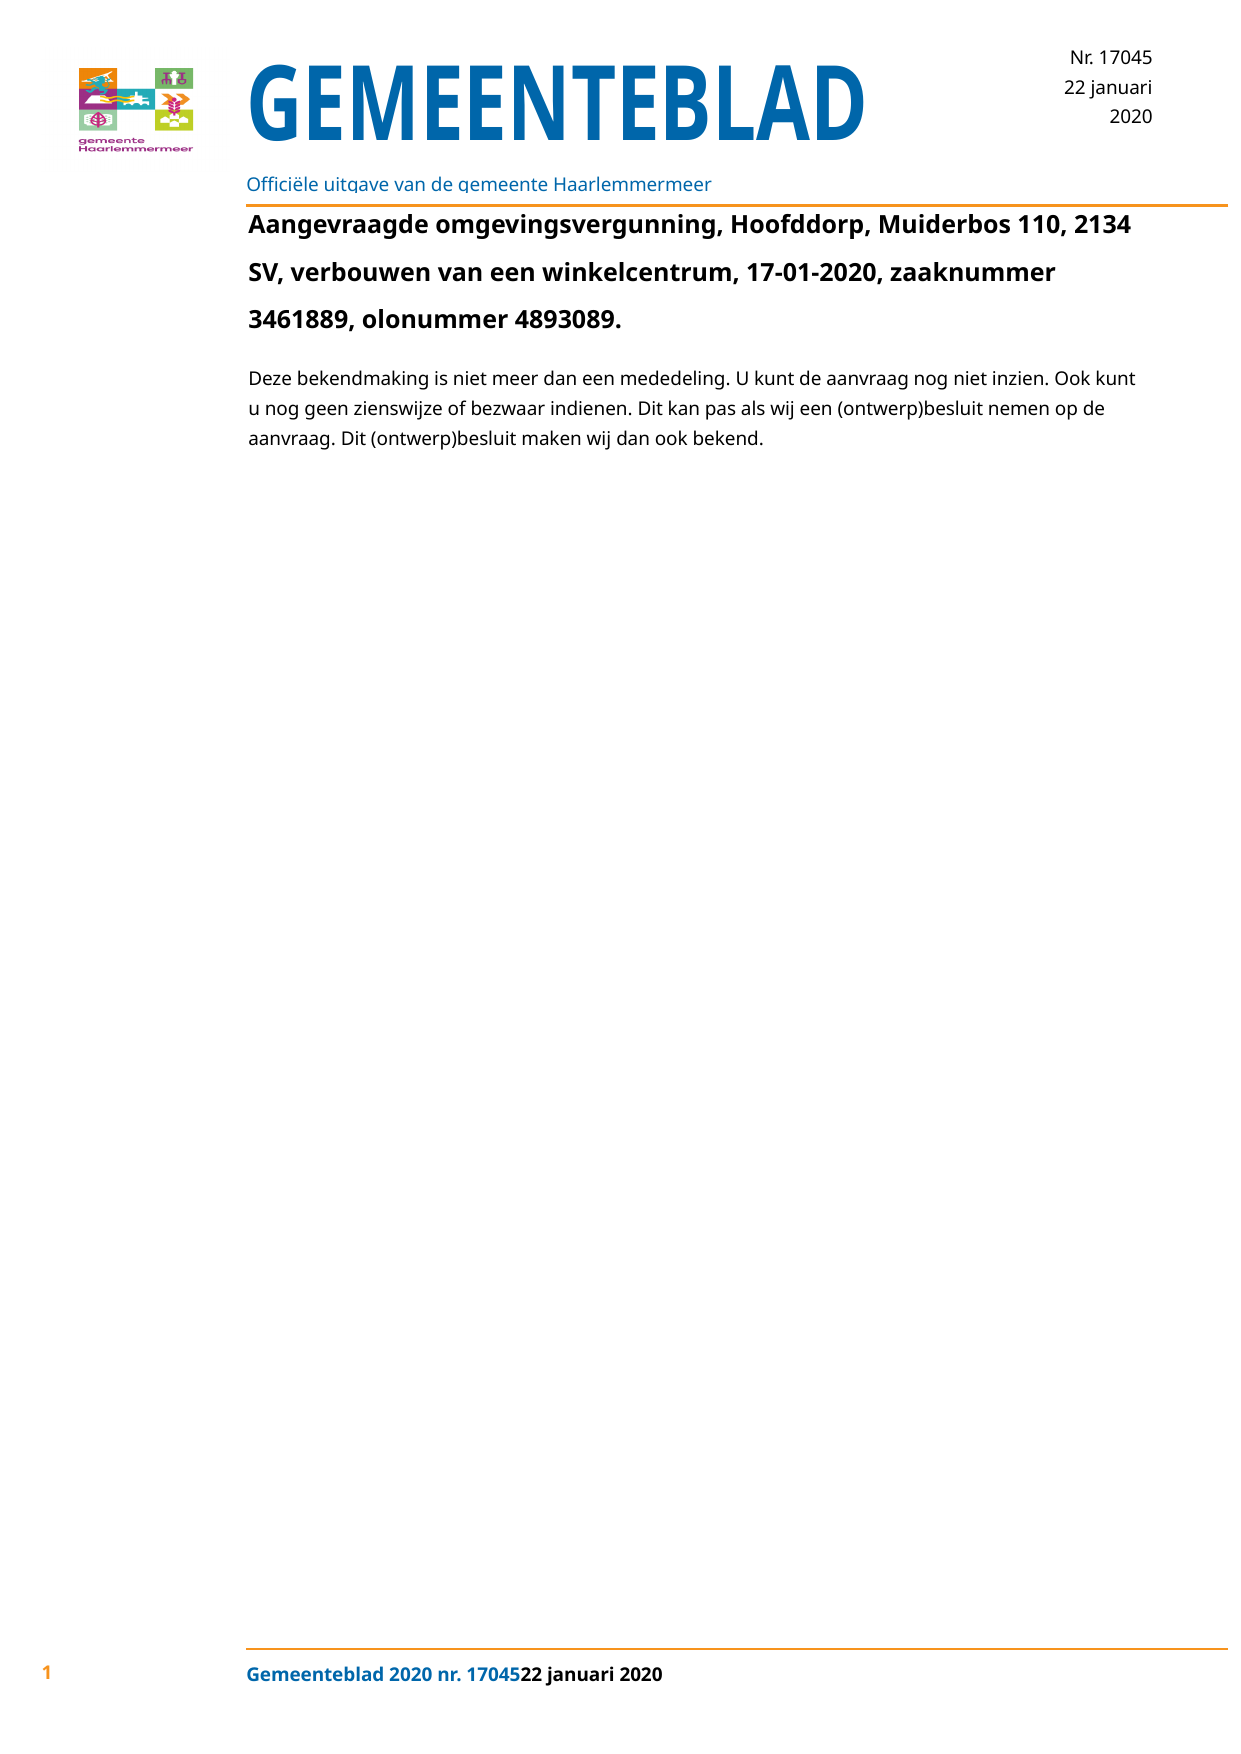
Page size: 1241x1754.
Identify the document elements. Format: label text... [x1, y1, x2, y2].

text Deze bekendmaking is niet meer dan een mededeling. U kunt de aanvraag nog niet inzien. Ook kunt u nog geen zienswijze of bezwaar indienen. Dit kan pas als wij een (ontwerp)besluit nemen op de aanvraag. Dit (ontwerp)besluit maken wij dan ook bekend. [248, 366, 1152, 450]
text Aangevraagde omgevingsvergunning, Hoofddorp, Muiderbos 110, 2134 SV, verbouwen van een winkelcentrum, 17-01-2020, zaaknummer 3461889, olonummer 4893089. [248, 207, 1152, 336]
picture [41, 47, 231, 172]
